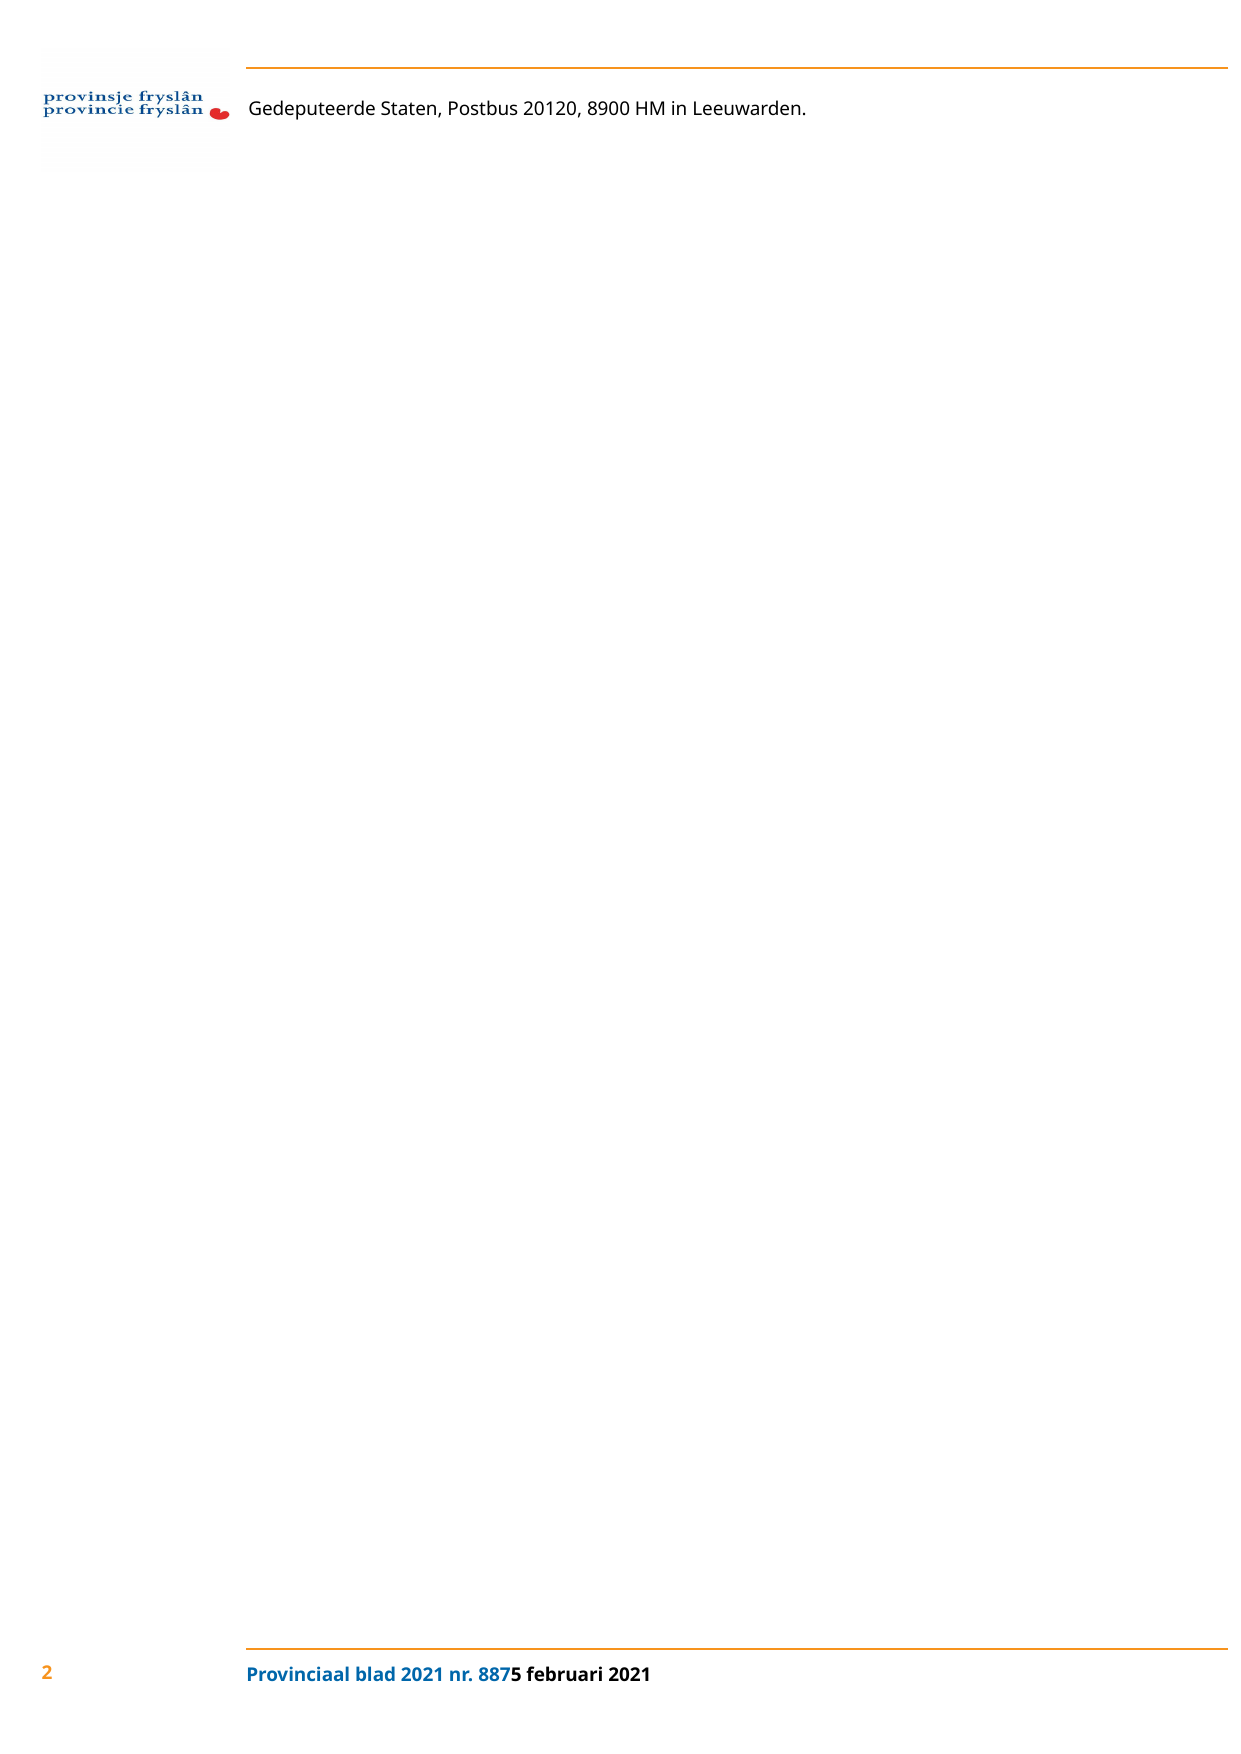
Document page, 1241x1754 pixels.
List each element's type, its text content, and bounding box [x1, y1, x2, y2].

text Gedeputeerde Staten, Postbus 20120, 8900 HM in Leeuwarden. [248, 95, 1152, 121]
picture [41, 47, 231, 172]
